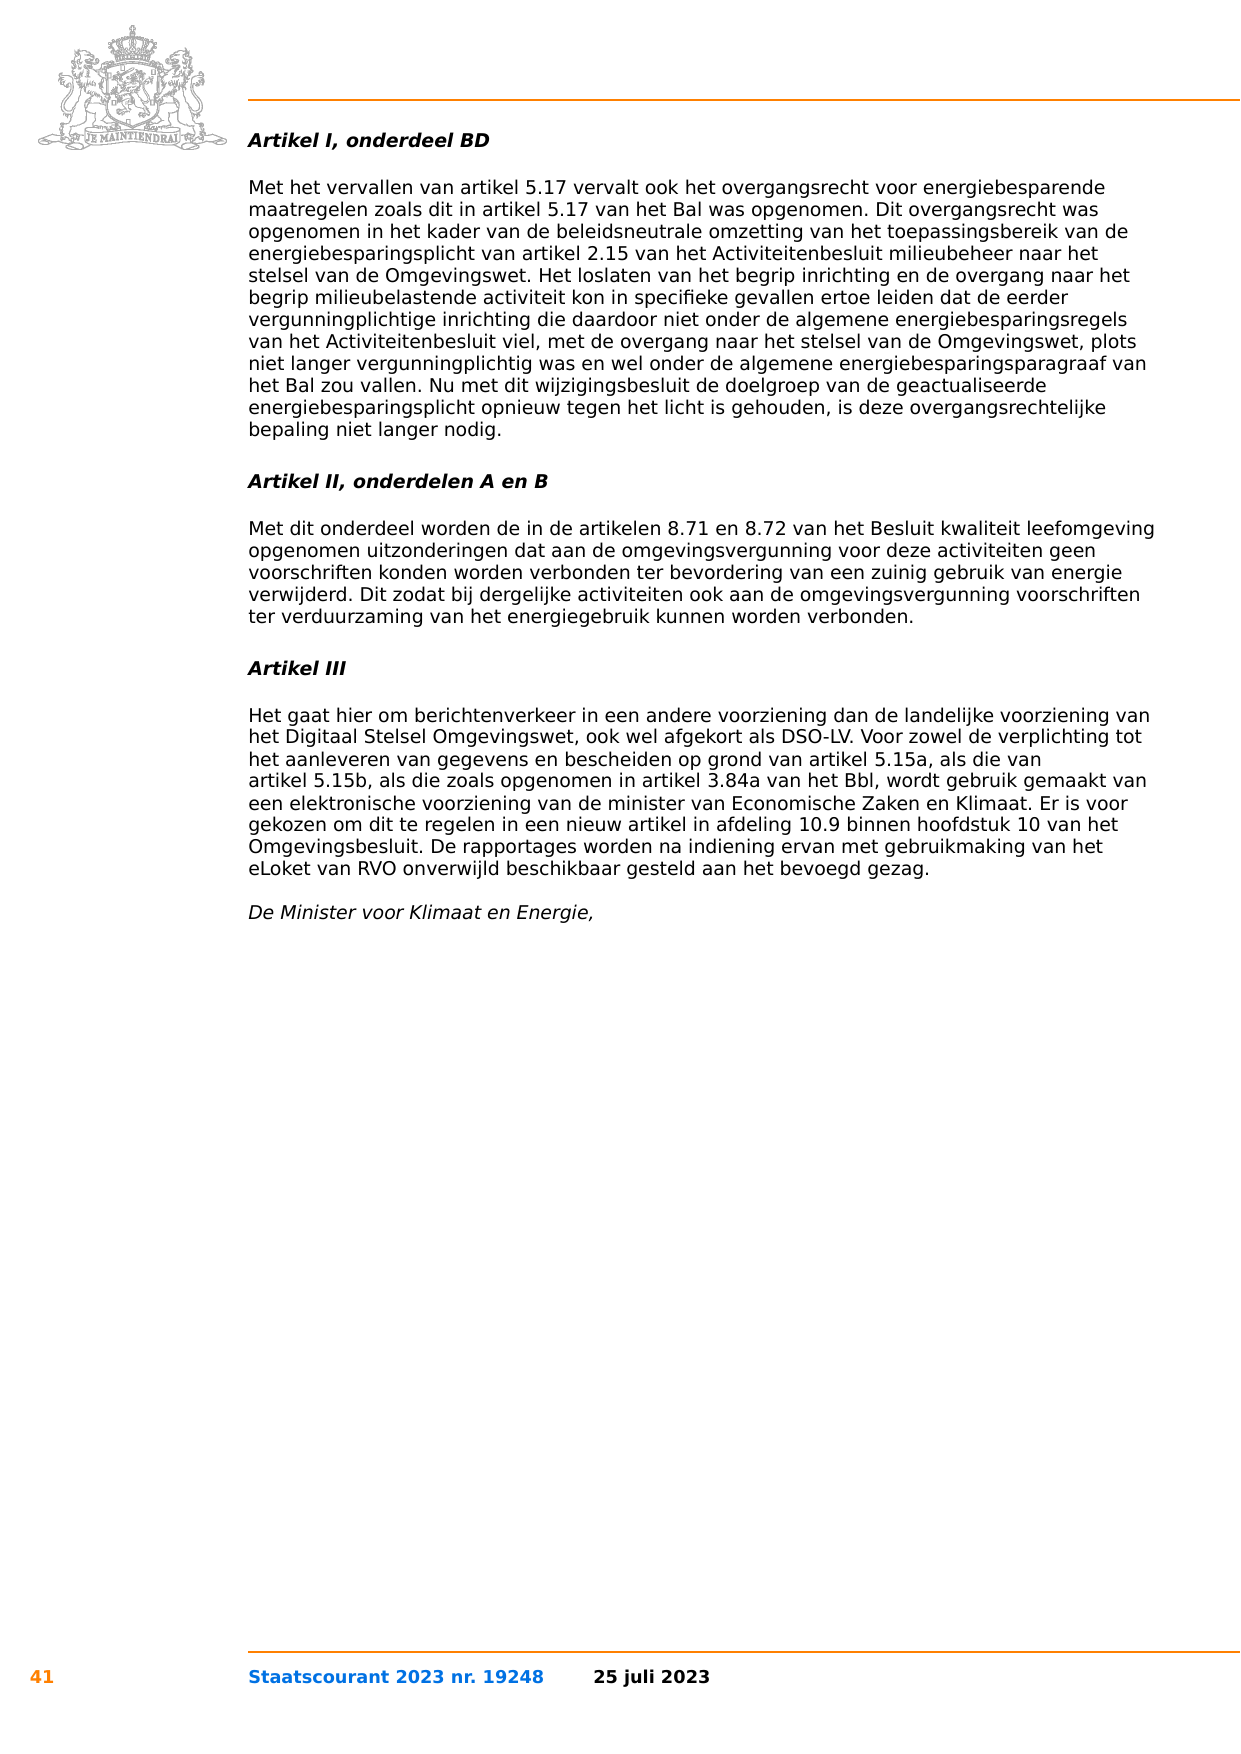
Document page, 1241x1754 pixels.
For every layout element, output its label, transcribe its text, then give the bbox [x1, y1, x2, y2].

text Met dit onderdeel worden de in de artikelen 8.71 en 8.72 van het Besluit kwaliteit leefomgeving opgenomen uitzonderingen dat aan de omgevingsvergunning voor deze activiteiten geen voorschriften konden worden verbonden ter bevordering van een zuinig gebruik van energie verwijderd. Dit zodat bij dergelijke activiteiten ook aan de omgevingsvergunning voorschriften ter verduurzaming van het energiegebruik kunnen worden verbonden. [248, 518, 1163, 627]
subtitle Artikel II, onderdelen A en B [248, 471, 1163, 493]
text Met het vervallen van artikel 5.17 vervalt ook het overgangsrecht voor energiebesparende maatregelen zoals dit in artikel 5.17 van het Bal was opgenomen. Dit overgangsrecht was opgenomen in het kader van de beleidsneutrale omzetting van het toepassingsbereik van de energiebesparingsplicht van artikel 2.15 van het Activiteitenbesluit milieubeheer naar het stelsel van de Omgevingswet. Het loslaten van het begrip inrichting en de overgang naar het begrip milieubelastende activiteit kon in specifieke gevallen ertoe leiden dat de eerder vergunningplichtige inrichting die daardoor niet onder de algemene energiebesparingsregels van het Activiteitenbesluit viel, met de overgang naar het stelsel van de Omgevingswet, plots niet langer vergunningplichtig was en wel onder de algemene energiebesparingsparagraaf van het Bal zou vallen. Nu met dit wijzigingsbesluit de doelgroep van de geactualiseerde energiebesparingsplicht opnieuw tegen het licht is gehouden, is deze overgangsrechtelijke bepaling niet langer nodig. [248, 177, 1163, 441]
text De Minister voor Klimaat en Energie, [248, 902, 1163, 924]
subtitle Artikel I, onderdeel BD [248, 130, 1163, 152]
subtitle Artikel III [248, 657, 1163, 679]
text Het gaat hier om berichtenverkeer in een andere voorziening dan de landelijke voorziening van het Digitaal Stelsel Omgevingswet, ook wel afgekort als DSO-LV. Voor zowel de verplichting tot het aanleveren van gegevens en bescheiden op grond van artikel 5.15a, als die van artikel 5.15b, als die zoals opgenomen in artikel 3.84a van het Bbl, wordt gebruik gemaakt van een elektronische voorziening van de minister van Economische Zaken en Klimaat. Er is voor gekozen om dit te regelen in een nieuw artikel in afdeling 10.9 binnen hoofdstuk 10 van het Omgevingsbesluit. De rapportages worden na indiening ervan met gebruikmaking van het eLoket van RVO onverwijld beschikbaar gesteld aan het bevoegd gezag. [248, 704, 1163, 880]
picture [38, 25, 227, 150]
